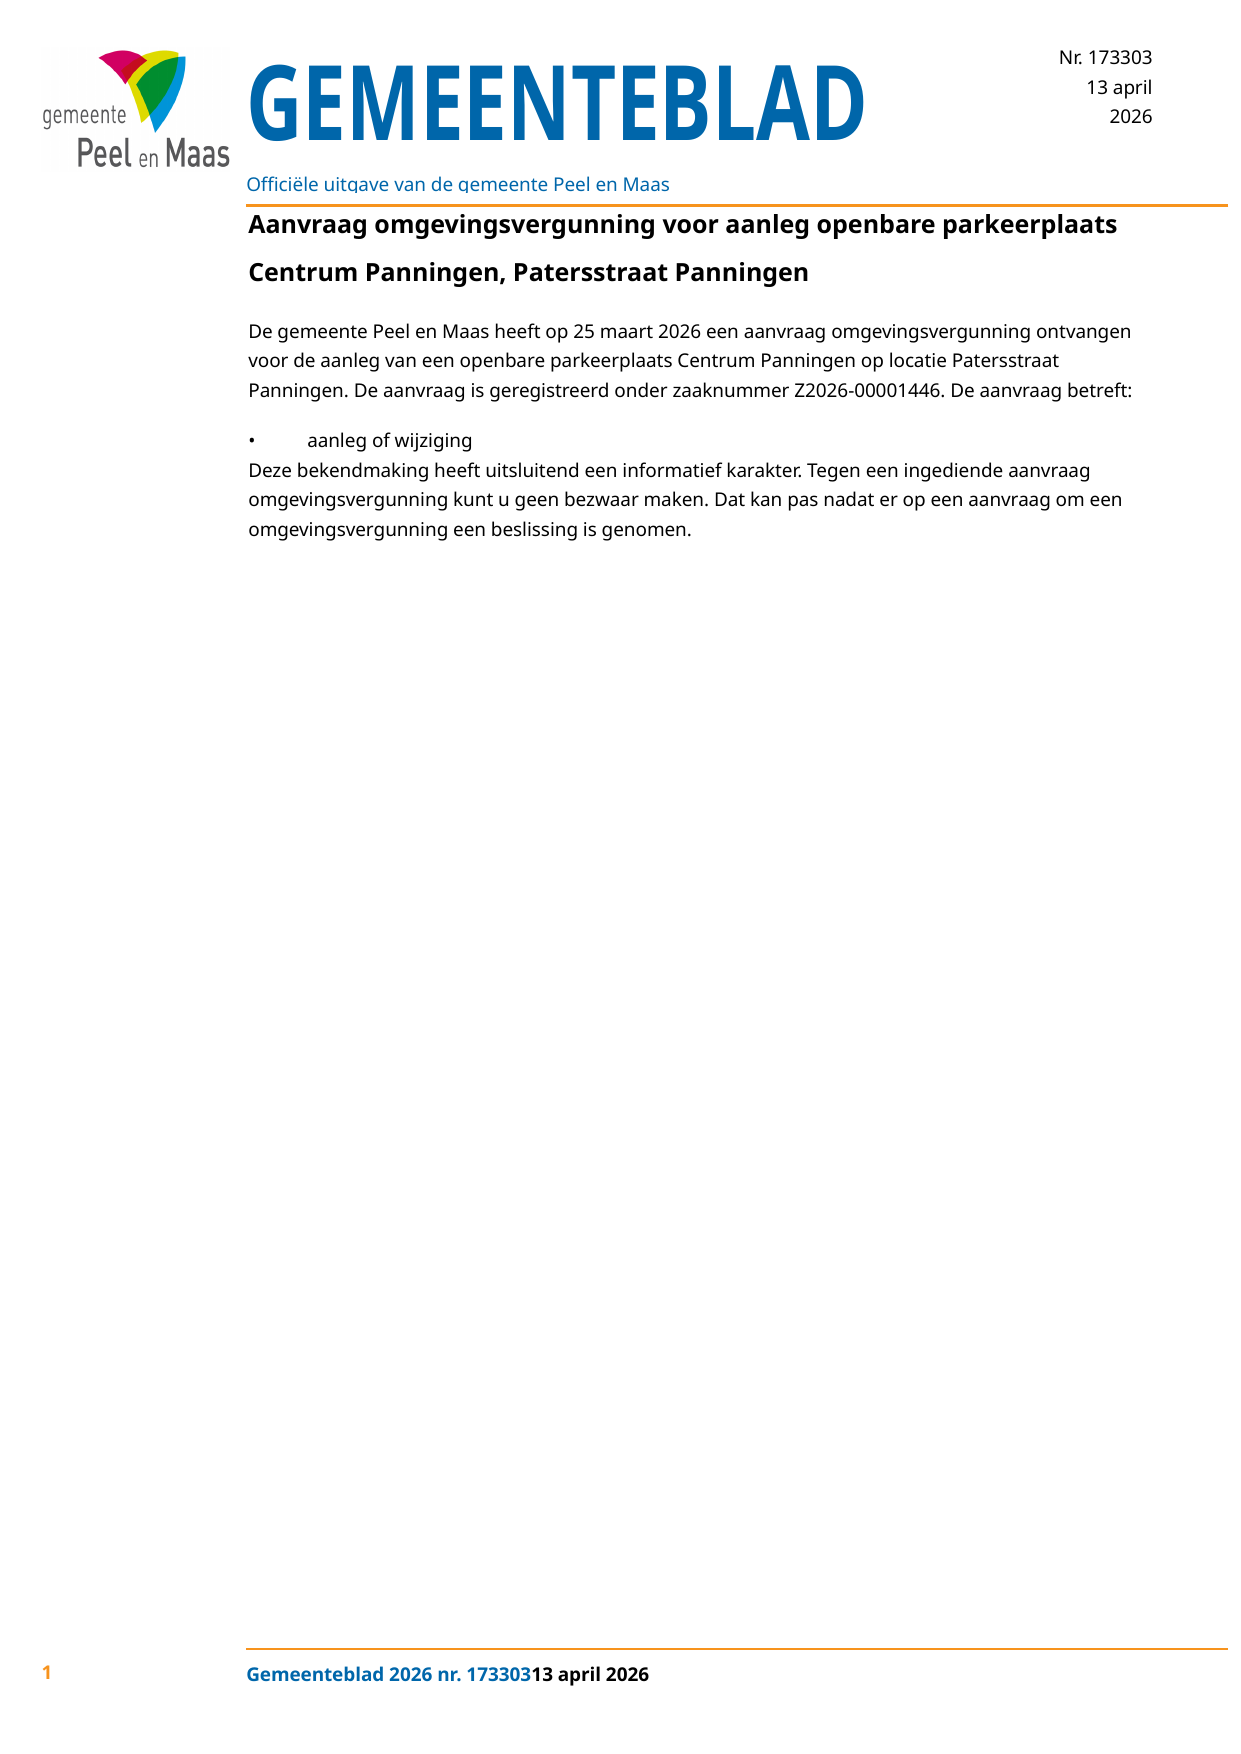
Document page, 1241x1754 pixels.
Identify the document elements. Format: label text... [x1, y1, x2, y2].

list aanleg of wijziging [248, 427, 1152, 453]
text Deze bekendmaking heeft uitsluitend een informatief karakter. Tegen een ingediende aanvraag omgevingsvergunning kunt u geen bezwaar maken. Dat kan pas nadat er op een aanvraag om een omgevingsvergunning een beslissing is genomen. [248, 457, 1152, 542]
picture [41, 47, 231, 172]
text De gemeente Peel en Maas heeft op 25 maart 2026 een aanvraag omgevingsvergunning ontvangen voor de aanleg van een openbare parkeerplaats Centrum Panningen op locatie Patersstraat Panningen. De aanvraag is geregistreerd onder zaaknummer Z2026-00001446. De aanvraag betreft: [248, 318, 1152, 403]
text Aanvraag omgevingsvergunning voor aanleg openbare parkeerplaats Centrum Panningen, Patersstraat Panningen [248, 207, 1152, 288]
